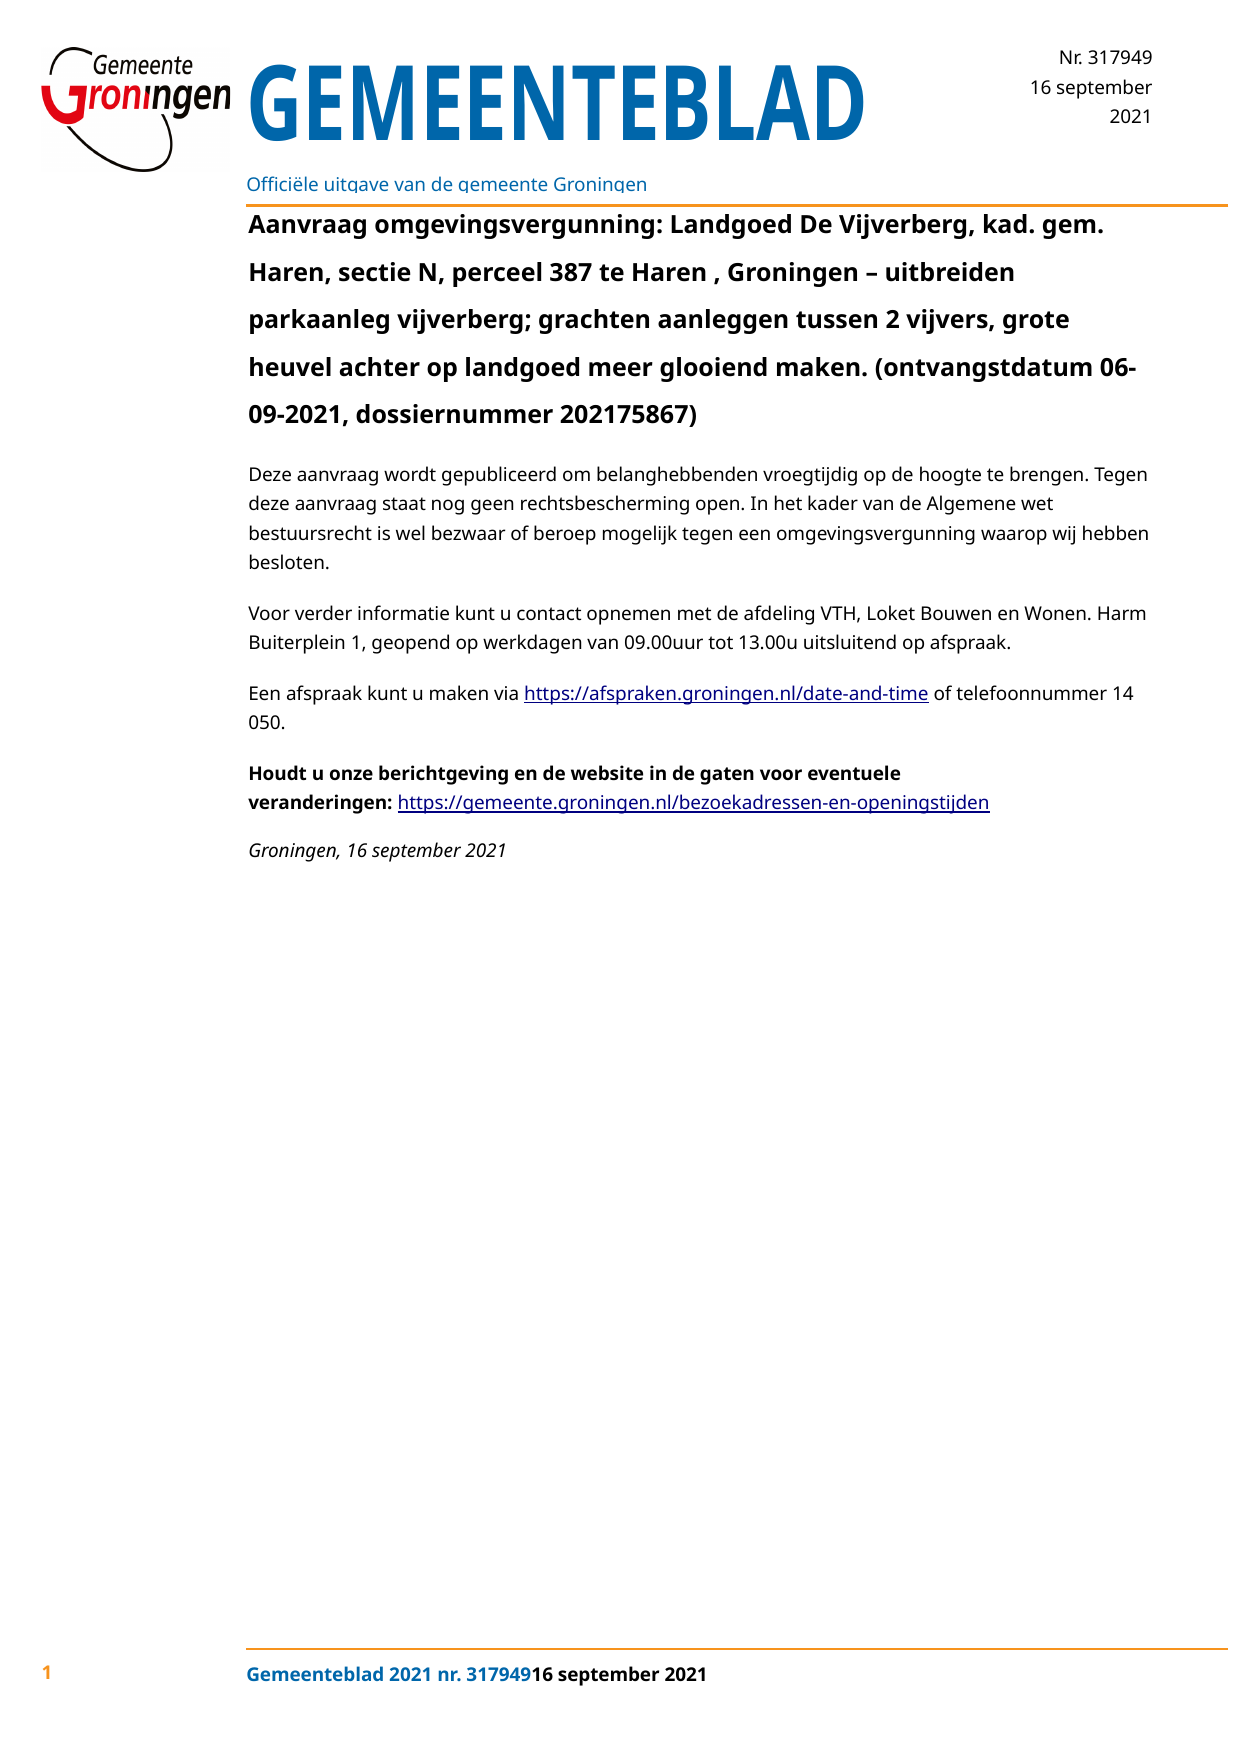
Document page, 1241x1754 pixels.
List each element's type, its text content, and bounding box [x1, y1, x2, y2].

text Houdt u onze berichtgeving en de website in de gaten voor eventuele veranderingen: https://gemeente.groningen.nl/bezoekadressen-en-openingstijden [248, 760, 1152, 815]
text Een afspraak kunt u maken via https://afspraken.groningen.nl/date-and-time of telefoonnummer 14 050. [248, 680, 1152, 735]
text Voor verder informatie kunt u contact opnemen met de afdeling VTH, Loket Bouwen en Wonen. Harm Buiterplein 1, geopend op werkdagen van 09.00uur tot 13.00u uitsluitend op afspraak. [248, 600, 1152, 655]
picture [41, 47, 231, 172]
text Aanvraag omgevingsvergunning: Landgoed De Vijverberg, kad. gem. Haren, sectie N, perceel 387 te Haren , Groningen – uitbreiden parkaanleg vijverberg; grachten aanleggen tussen 2 vijvers, grote heuvel achter op landgoed meer glooiend maken. (ontvangstdatum 06-09-2021, dossiernummer 202175867) [248, 207, 1152, 431]
text Groningen, 16 september 2021 [248, 837, 1152, 863]
text Deze aanvraag wordt gepubliceerd om belanghebbenden vroegtijdig op de hoogte te brengen. Tegen deze aanvraag staat nog geen rechtsbescherming open. In het kader van de Algemene wet bestuursrecht is wel bezwaar of beroep mogelijk tegen een omgevingsvergunning waarop wij hebben besloten. [248, 461, 1152, 575]
